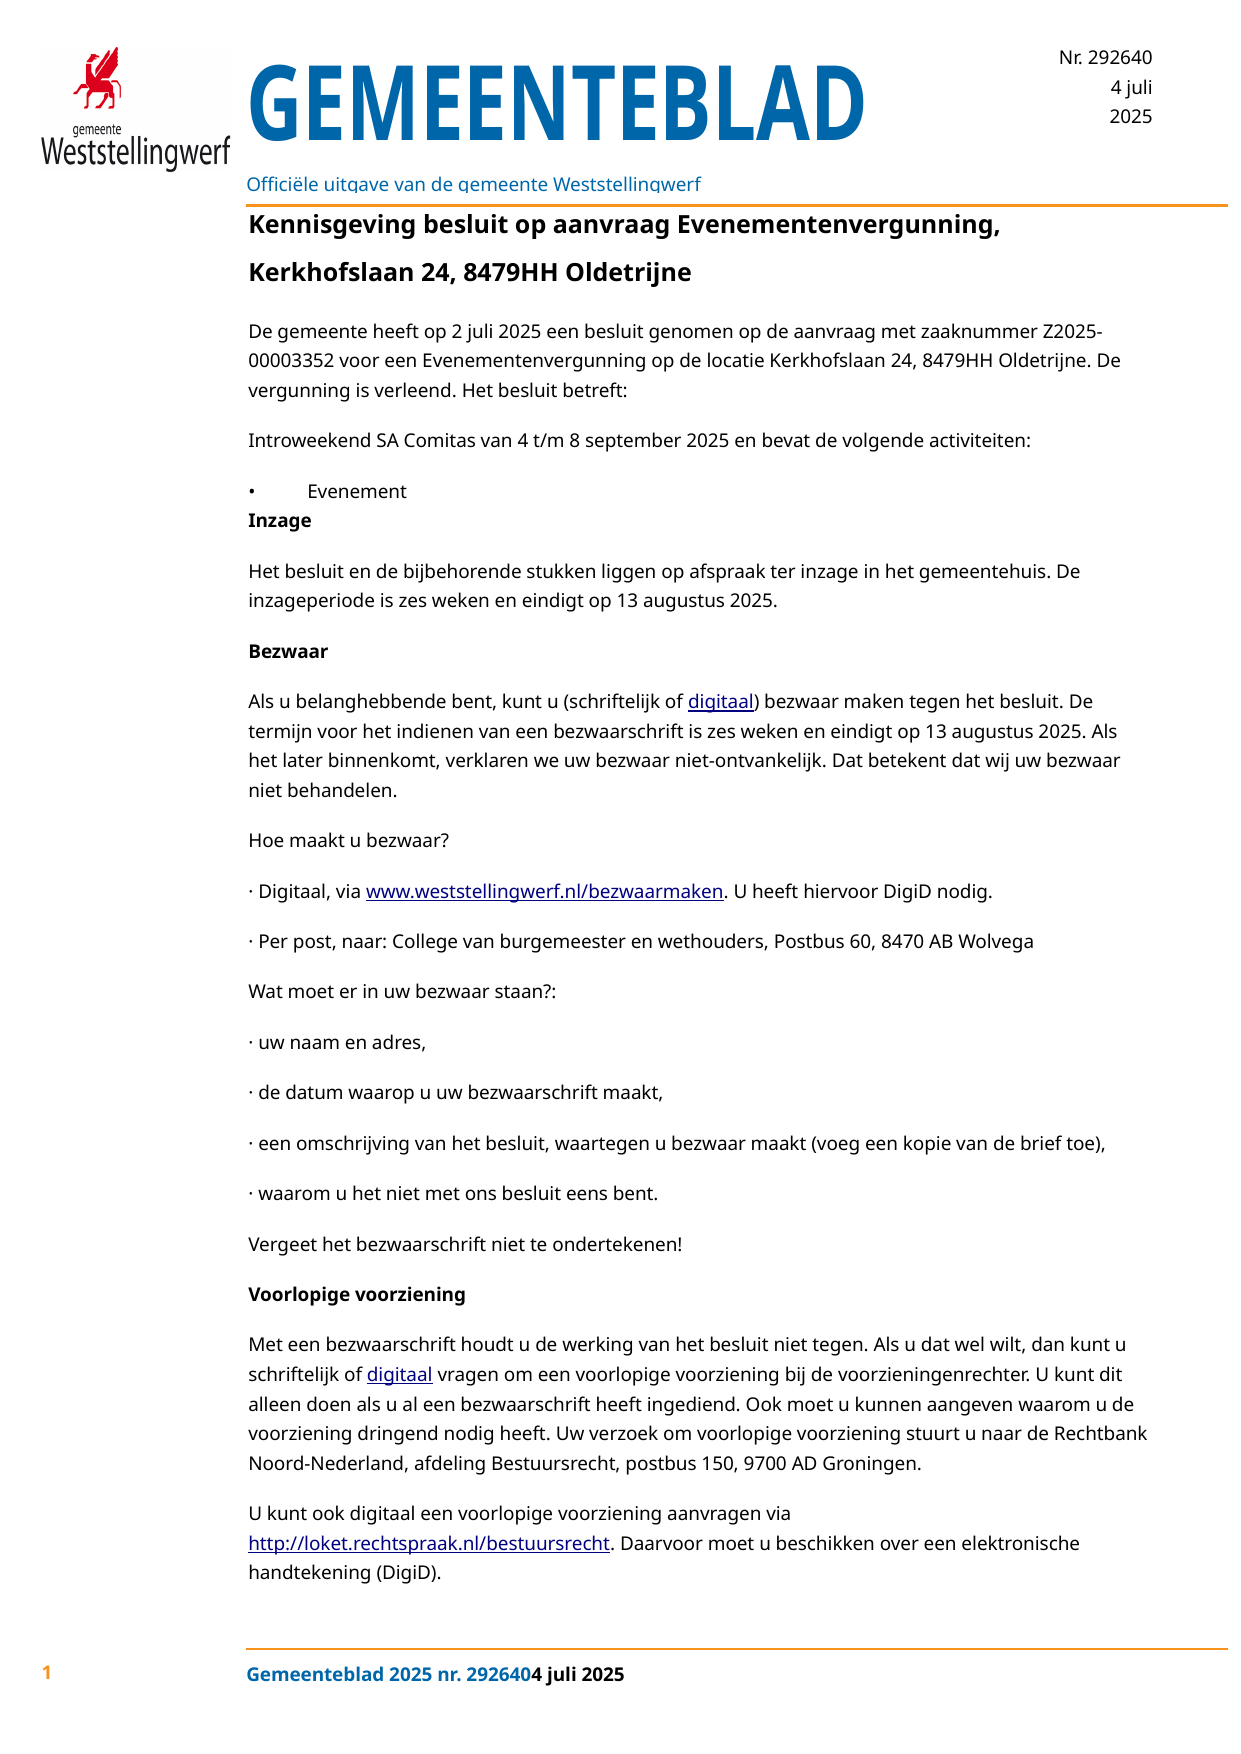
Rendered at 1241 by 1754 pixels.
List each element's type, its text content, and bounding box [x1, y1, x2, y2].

text Het besluit en de bijbehorende stukken liggen op afspraak ter inzage in het gemeentehuis. De inzageperiode is zes weken en eindigt op 13 augustus 2025. [248, 558, 1152, 613]
text · de datum waarop u uw bezwaarschrift maakt, [248, 1079, 1152, 1105]
list Evenement [248, 478, 1152, 504]
text U kunt ook digitaal een voorlopige voorziening aanvragen via http://loket.rechtspraak.nl/bestuursrecht. Daarvoor moet u beschikken over een elektronische handtekening (DigiD). [248, 1500, 1152, 1585]
text Met een bezwaarschrift houdt u de werking van het besluit niet tegen. Als u dat wel wilt, dan kunt u schriftelijk of digitaal vragen om een voorlopige voorziening bij de voorzieningenrechter. U kunt dit alleen doen als u al een bezwaarschrift heeft ingediend. Ook moet u kunnen aangeven waarom u de voorziening dringend nodig heeft. Uw verzoek om voorlopige voorziening stuurt u naar de Rechtbank Noord-Nederland, afdeling Bestuursrecht, postbus 150, 9700 AD Groningen. [248, 1332, 1152, 1476]
text Inzage [248, 507, 1152, 533]
text Voorlopige voorziening [248, 1281, 1152, 1307]
text Wat moet er in uw bezwaar staan?: [248, 979, 1152, 1004]
text · een omschrijving van het besluit, waartegen u bezwaar maakt (voeg een kopie van de brief toe), [248, 1130, 1152, 1156]
text Bezwaar [248, 638, 1152, 664]
text Als u belanghebbende bent, kunt u (schriftelijk of digitaal) bezwaar maken tegen het besluit. De termijn voor het indienen van een bezwaarschrift is zes weken en eindigt op 13 augustus 2025. Als het later binnenkomt, verklaren we uw bezwaar niet-ontvankelijk. Dat betekent dat wij uw bezwaar niet behandelen. [248, 688, 1152, 803]
text · waarom u het niet met ons besluit eens bent. [248, 1180, 1152, 1206]
text Kennisgeving besluit op aanvraag Evenementenvergunning, Kerkhofslaan 24, 8479HH Oldetrijne [248, 207, 1152, 288]
text · Per post, naar: College van burgemeester en wethouders, Postbus 60, 8470 AB Wolvega [248, 928, 1152, 954]
text · Digitaal, via www.weststellingwerf.nl/bezwaarmaken. U heeft hiervoor DigiD nodig. [248, 878, 1152, 904]
picture [41, 47, 231, 172]
text Vergeet het bezwaarschrift niet te ondertekenen! [248, 1231, 1152, 1257]
text · uw naam en adres, [248, 1029, 1152, 1055]
text De gemeente heeft op 2 juli 2025 een besluit genomen op de aanvraag met zaaknummer Z2025-00003352 voor een Evenementenvergunning op de locatie Kerkhofslaan 24, 8479HH Oldetrijne. De vergunning is verleend. Het besluit betreft: [248, 318, 1152, 403]
text Introweekend SA Comitas van 4 t/m 8 september 2025 en bevat de volgende activiteiten: [248, 427, 1152, 453]
text Hoe maakt u bezwaar? [248, 827, 1152, 853]
